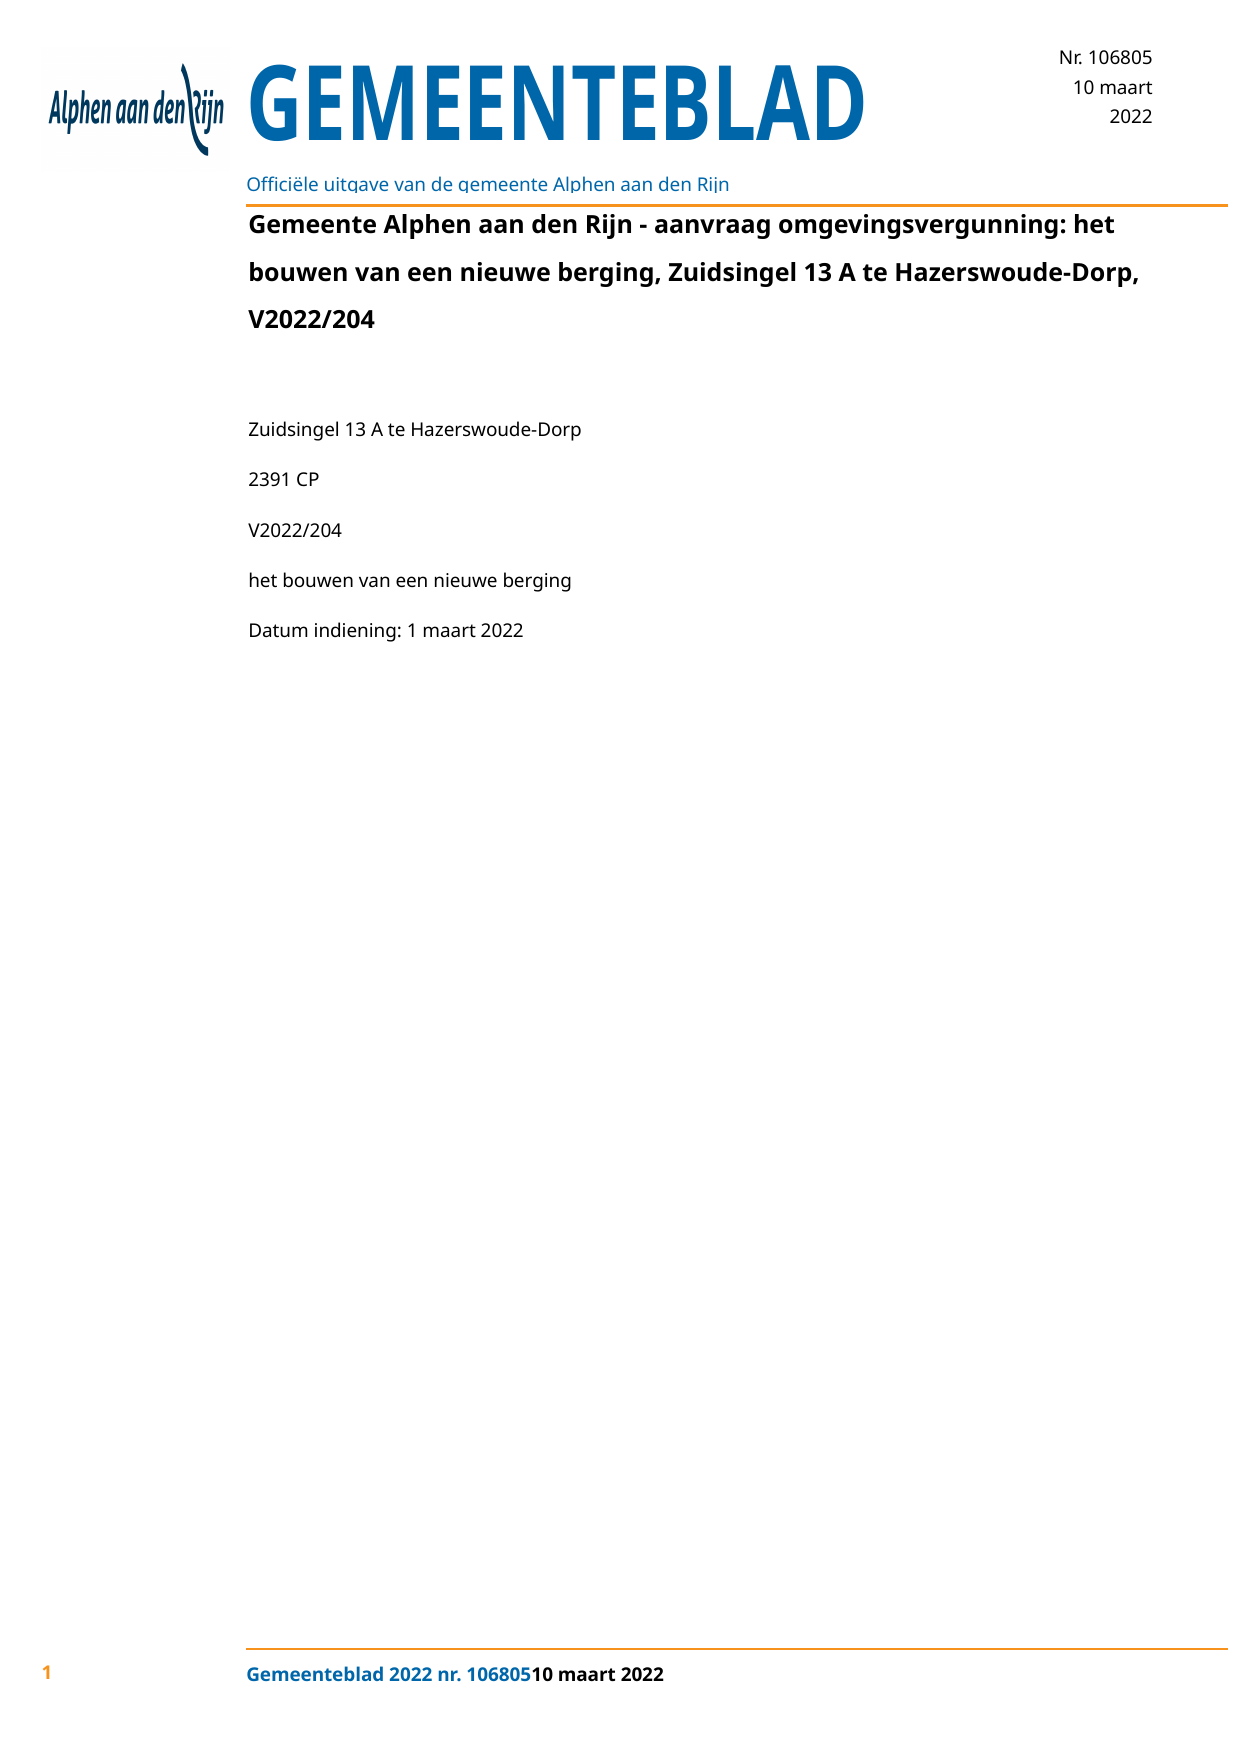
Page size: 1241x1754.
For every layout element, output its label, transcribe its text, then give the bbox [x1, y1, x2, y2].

text het bouwen van een nieuwe berging [248, 567, 1152, 593]
text Zuidsingel 13 A te Hazerswoude-Dorp [248, 416, 1152, 442]
text Gemeente Alphen aan den Rijn - aanvraag omgevingsvergunning: het bouwen van een nieuwe berging, Zuidsingel 13 A te Hazerswoude-Dorp, V2022/204 [248, 207, 1152, 336]
text V2022/204 [248, 517, 1152, 542]
picture [41, 47, 231, 172]
text Datum indiening: 1 maart 2022 [248, 618, 1152, 643]
text 2391 CP [248, 466, 1152, 492]
